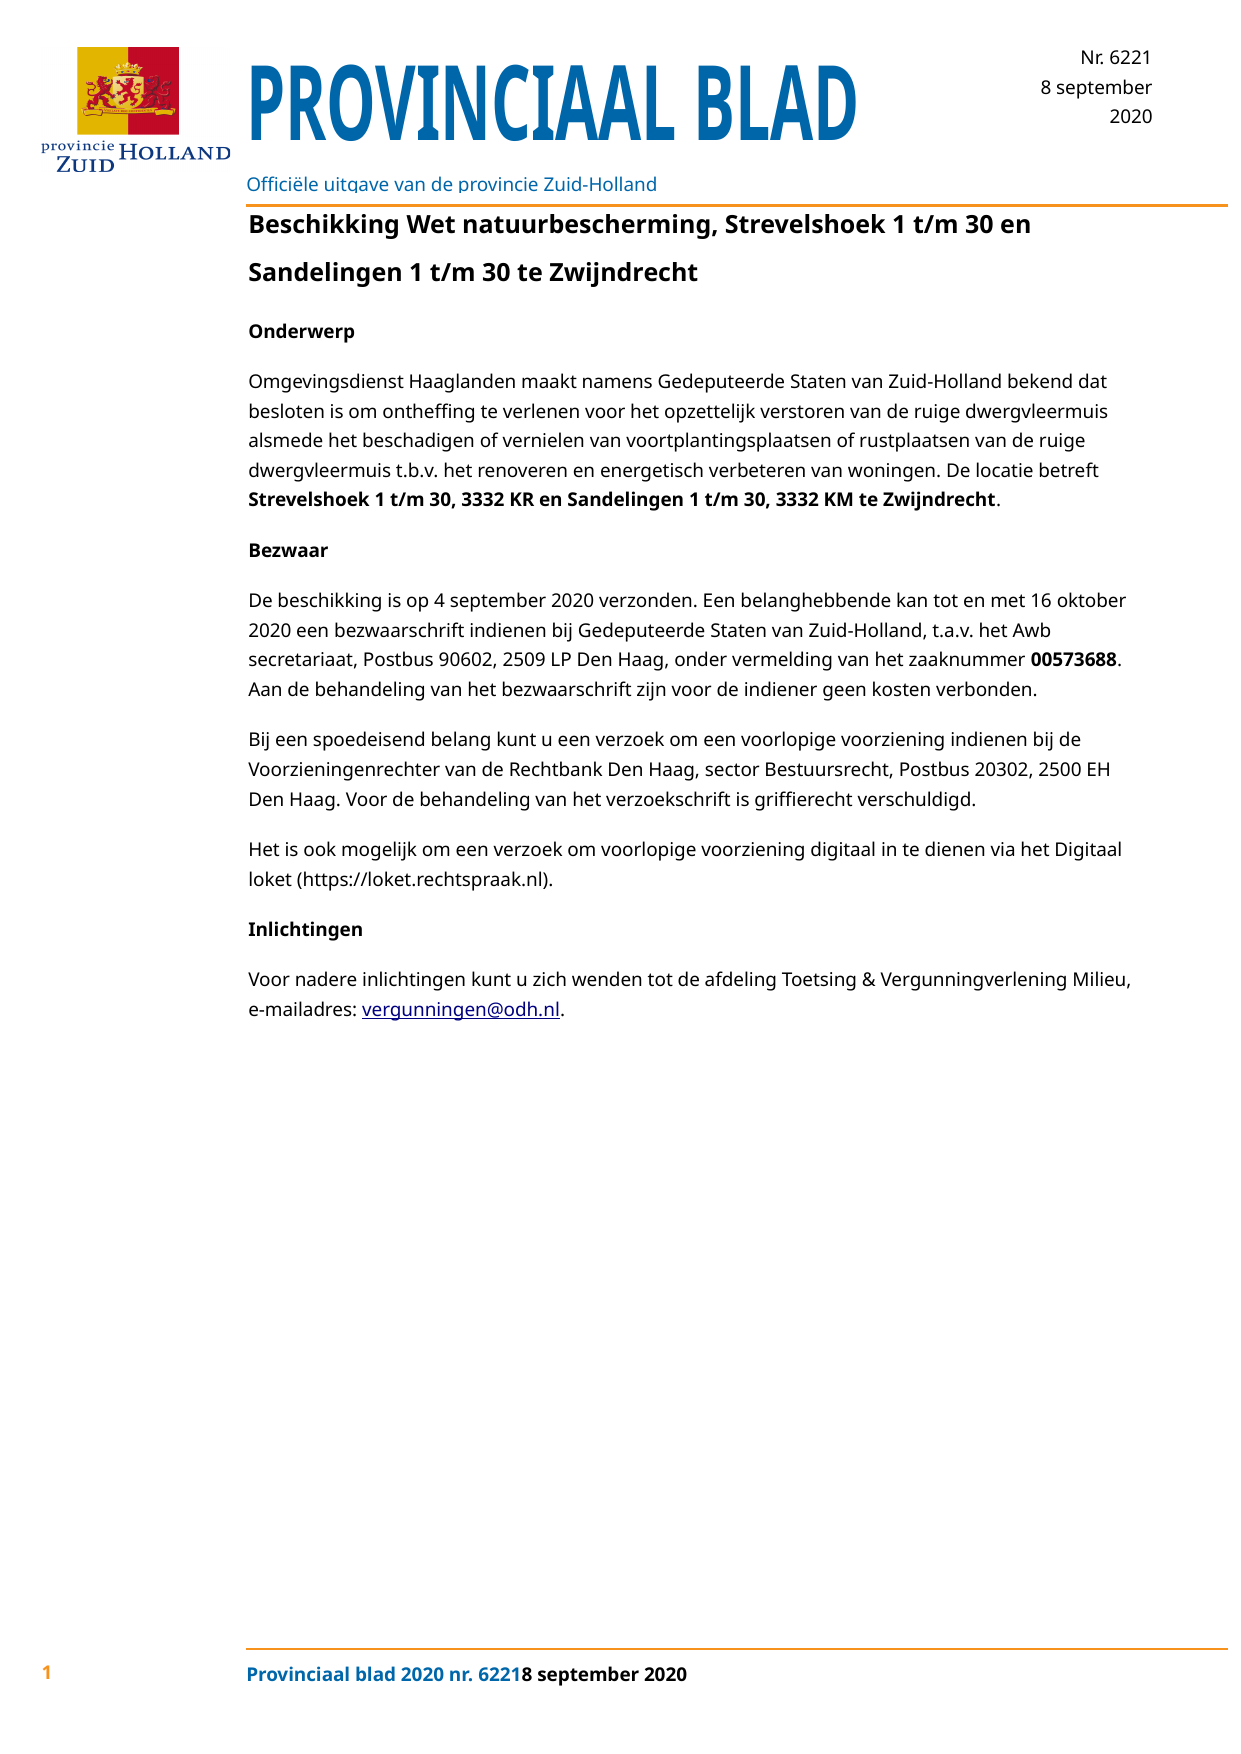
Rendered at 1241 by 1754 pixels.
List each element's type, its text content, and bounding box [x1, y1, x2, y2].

text Inlichtingen [248, 916, 1152, 942]
text Bezwaar [248, 537, 1152, 563]
text Voor nadere inlichtingen kunt u zich wenden tot de afdeling Toetsing & Vergunningverlening Milieu, e-mailadres: vergunningen@odh.nl. [248, 967, 1152, 1022]
text Bij een spoedeisend belang kunt u een verzoek om een voorlopige voorziening indienen bij de Voorzieningenrechter van de Rechtbank Den Haag, sector Bestuursrecht, Postbus 20302, 2500 EH Den Haag. Voor de behandeling van het verzoekschrift is griffierecht verschuldigd. [248, 727, 1152, 812]
picture [41, 47, 231, 172]
text De beschikking is op 4 september 2020 verzonden. Een belanghebbende kan tot en met 16 oktober 2020 een bezwaarschrift indienen bij Gedeputeerde Staten van Zuid-Holland, t.a.v. het Awb secretariaat, Postbus 90602, 2509 LP Den Haag, onder vermelding van het zaaknummer 00573688. Aan de behandeling van het bezwaarschrift zijn voor de indiener geen kosten verbonden. [248, 587, 1152, 702]
text Omgevingsdienst Haaglanden maakt namens Gedeputeerde Staten van Zuid-Holland bekend dat besloten is om ontheffing te verlenen voor het opzettelijk verstoren van de ruige dwergvleermuis alsmede het beschadigen of vernielen van voortplantingsplaatsen of rustplaatsen van de ruige dwergvleermuis t.b.v. het renoveren en energetisch verbeteren van woningen. De locatie betreft Strevelshoek 1 t/m 30, 3332 KR en Sandelingen 1 t/m 30, 3332 KM te Zwijndrecht. [248, 368, 1152, 512]
text Onderwerp [248, 318, 1152, 344]
text Beschikking Wet natuurbescherming, Strevelshoek 1 t/m 30 en Sandelingen 1 t/m 30 te Zwijndrecht [248, 207, 1152, 288]
text Het is ook mogelijk om een verzoek om voorlopige voorziening digitaal in te dienen via het Digitaal loket (https://loket.rechtspraak.nl). [248, 836, 1152, 892]
